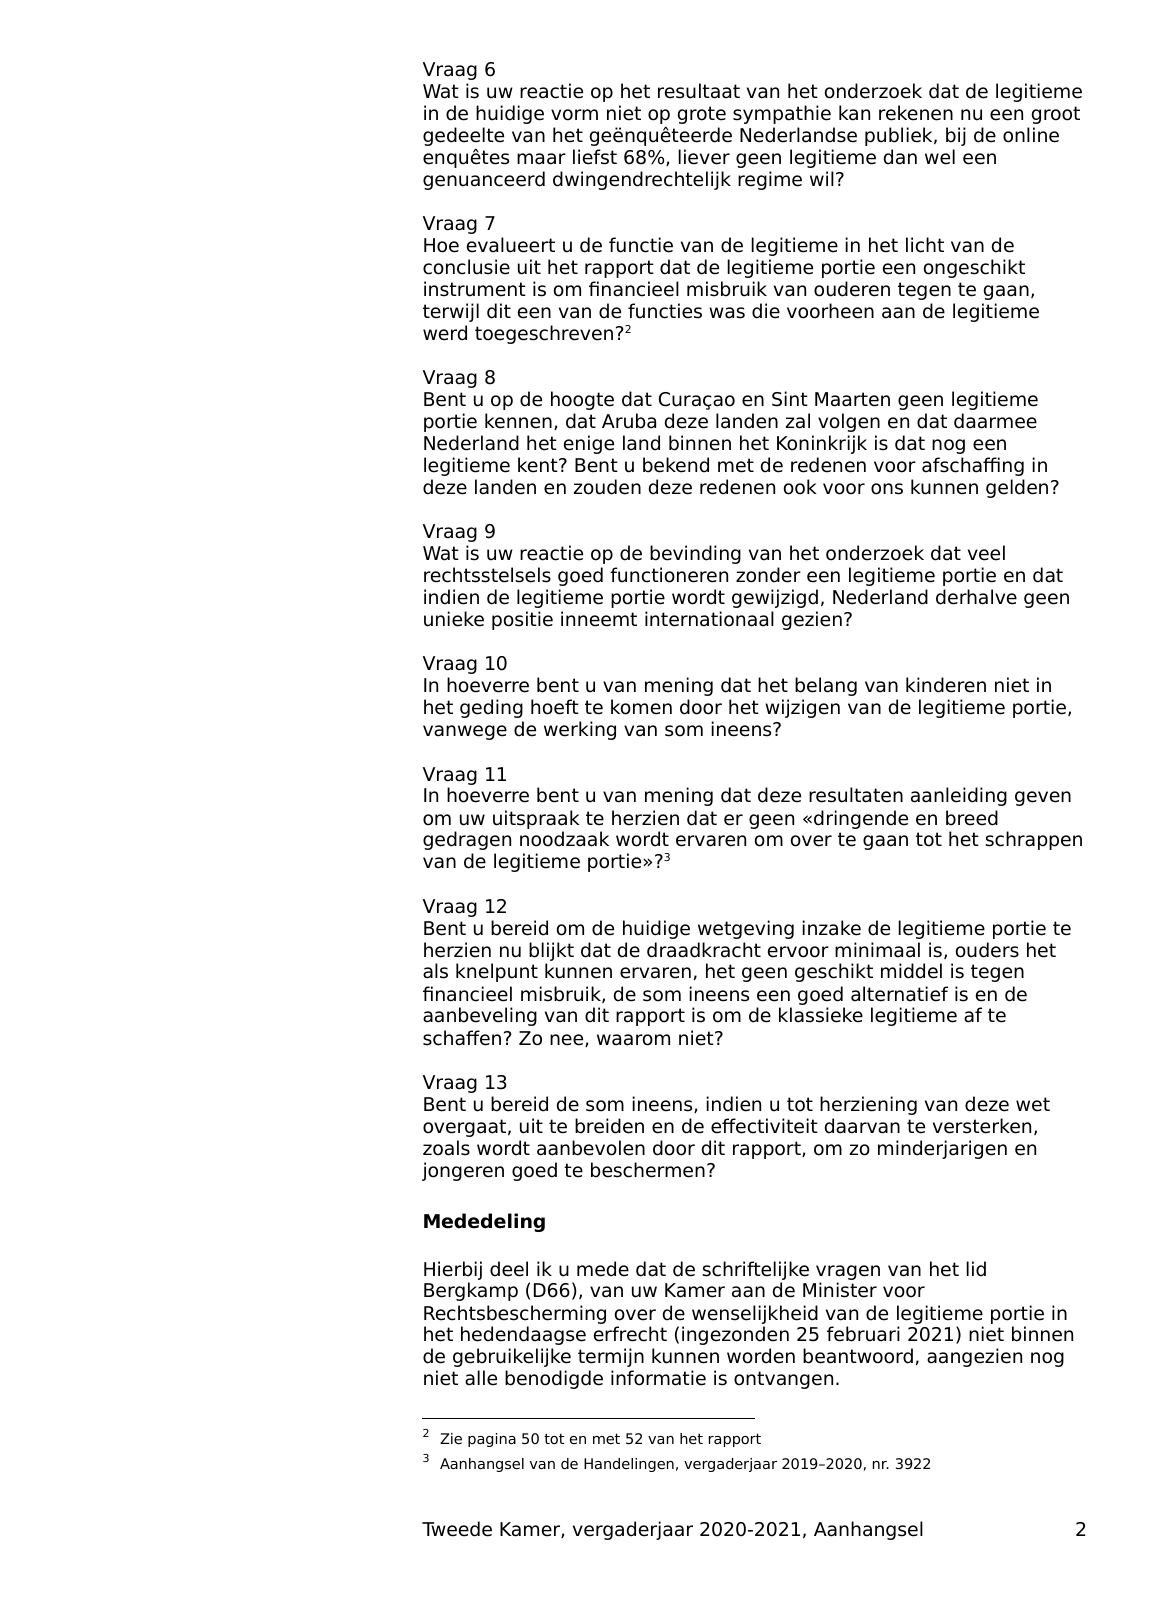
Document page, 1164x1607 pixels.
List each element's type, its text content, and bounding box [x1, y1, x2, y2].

text Bent u bereid om de huidige wetgeving inzake de legitieme portie te herzien nu blijkt dat de draadkracht ervoor minimaal is, ouders het als knelpunt kunnen ervaren, het geen geschikt middel is tegen financieel misbruik, de som ineens een goed alternatief is en de aanbeveling van dit rapport is om de klassieke legitieme af te schaffen? Zo nee, waarom niet? [422, 917, 1087, 1049]
text Vraag 12 [422, 896, 1087, 917]
text Hoe evalueert u de functie van de legitieme in het licht van de conclusie uit het rapport dat de legitieme portie een ongeschikt instrument is om financieel misbruik van ouderen tegen te gaan, terwijl dit een van de functies was die voorheen aan de legitieme werd toegeschreven? [422, 235, 1087, 345]
text Vraag 13 [422, 1072, 1087, 1093]
text Aanhangsel van de Handelingen, vergaderjaar 2019–2020, nr. 3922 [422, 1452, 1087, 1474]
text Vraag 10 [422, 653, 1087, 675]
text Wat is uw reactie op de bevinding van het onderzoek dat veel rechtsstelsels goed functioneren zonder een legitieme portie en dat indien de legitieme portie wordt gewijzigd, Nederland derhalve geen unieke positie inneemt internationaal gezien? [422, 543, 1087, 631]
text Vraag 9 [422, 521, 1087, 543]
text Vraag 6 [422, 59, 1087, 81]
text Vraag 8 [422, 367, 1087, 389]
text Vraag 11 [422, 763, 1087, 785]
text Zie pagina 50 tot en met 52 van het rapport [422, 1427, 1087, 1449]
text Bent u bereid de som ineens, indien u tot herziening van deze wet overgaat, uit te breiden en de effectiviteit daarvan te versterken, zoals wordt aanbevolen door dit rapport, om zo minderjarigen en jongeren goed te beschermen? [422, 1093, 1087, 1181]
subtitle Mededeling [422, 1211, 1087, 1233]
text Bent u op de hoogte dat Curaçao en Sint Maarten geen legitieme portie kennen, dat Aruba deze landen zal volgen en dat daarmee Nederland het enige land binnen het Koninkrijk is dat nog een legitieme kent? Bent u bekend met de redenen voor afschaffing in deze landen en zouden deze redenen ook voor ons kunnen gelden? [422, 389, 1087, 499]
text In hoeverre bent u van mening dat deze resultaten aanleiding geven om uw uitspraak te herzien dat er geen «dringende en breed gedragen noodzaak wordt ervaren om over te gaan tot het schrappen van de legitieme portie»? [422, 785, 1087, 873]
text Hierbij deel ik u mede dat de schriftelijke vragen van het lid Bergkamp (D66), van uw Kamer aan de Minister voor Rechtsbescherming over de wenselijkheid van de legitieme portie in het hedendaagse erfrecht (ingezonden 25 februari 2021) niet binnen de gebruikelijke termijn kunnen worden beantwoord, aangezien nog niet alle benodigde informatie is ontvangen. [422, 1258, 1087, 1390]
text Vraag 7 [422, 213, 1087, 235]
text In hoeverre bent u van mening dat het belang van kinderen niet in het geding hoeft te komen door het wijzigen van de legitieme portie, vanwege de werking van som ineens? [422, 675, 1087, 741]
text Wat is uw reactie op het resultaat van het onderzoek dat de legitieme in de huidige vorm niet op grote sympathie kan rekenen nu een groot gedeelte van het geënquêteerde Nederlandse publiek, bij de online enquêtes maar liefst 68%, liever geen legitieme dan wel een genuanceerd dwingendrechtelijk regime wil? [422, 81, 1087, 191]
